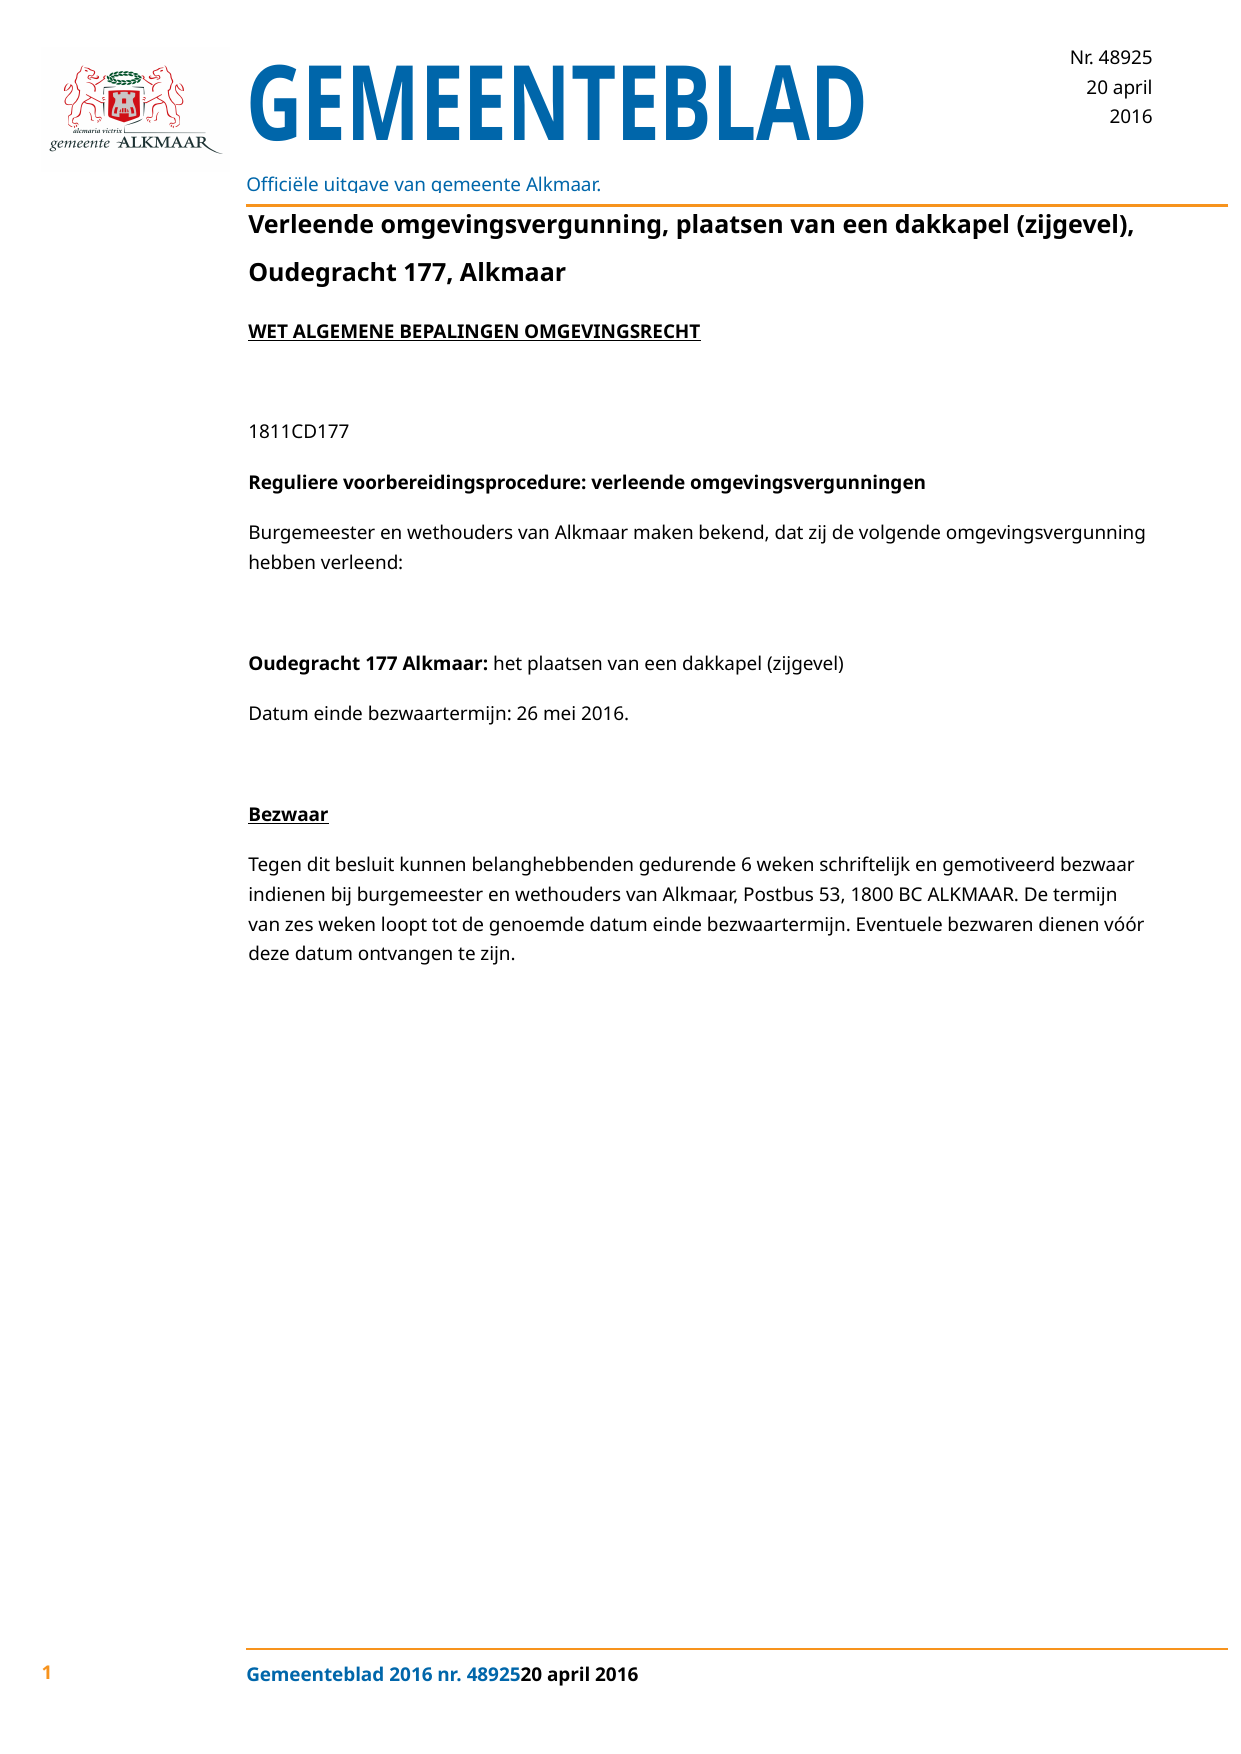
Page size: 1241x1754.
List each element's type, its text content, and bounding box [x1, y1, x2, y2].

text Oudegracht 177 Alkmaar: het plaatsen van een dakkapel (zijgevel) [248, 650, 1152, 676]
text WET ALGEMENE BEPALINGEN OMGEVINGSRECHT [248, 318, 1152, 344]
text Verleende omgevingsvergunning, plaatsen van een dakkapel (zijgevel), Oudegracht 177, Alkmaar [248, 207, 1152, 288]
text Tegen dit besluit kunnen belanghebbenden gedurende 6 weken schriftelijk en gemotiveerd bezwaar indienen bij burgemeester en wethouders van Alkmaar, Postbus 53, 1800 BC ALKMAAR. De termijn van zes weken loopt tot de genoemde datum einde bezwaartermijn. Eventuele bezwaren dienen vóór deze datum ontvangen te zijn. [248, 852, 1152, 966]
picture [41, 47, 231, 172]
text 1811CD177 [248, 419, 1152, 444]
text Bezwaar [248, 801, 1152, 827]
text Reguliere voorbereidingsprocedure: verleende omgevingsvergunningen [248, 469, 1152, 495]
text Burgemeester en wethouders van Alkmaar maken bekend, dat zij de volgende omgevingsvergunning hebben verleend: [248, 519, 1152, 575]
text Datum einde bezwaartermijn: 26 mei 2016. [248, 700, 1152, 726]
